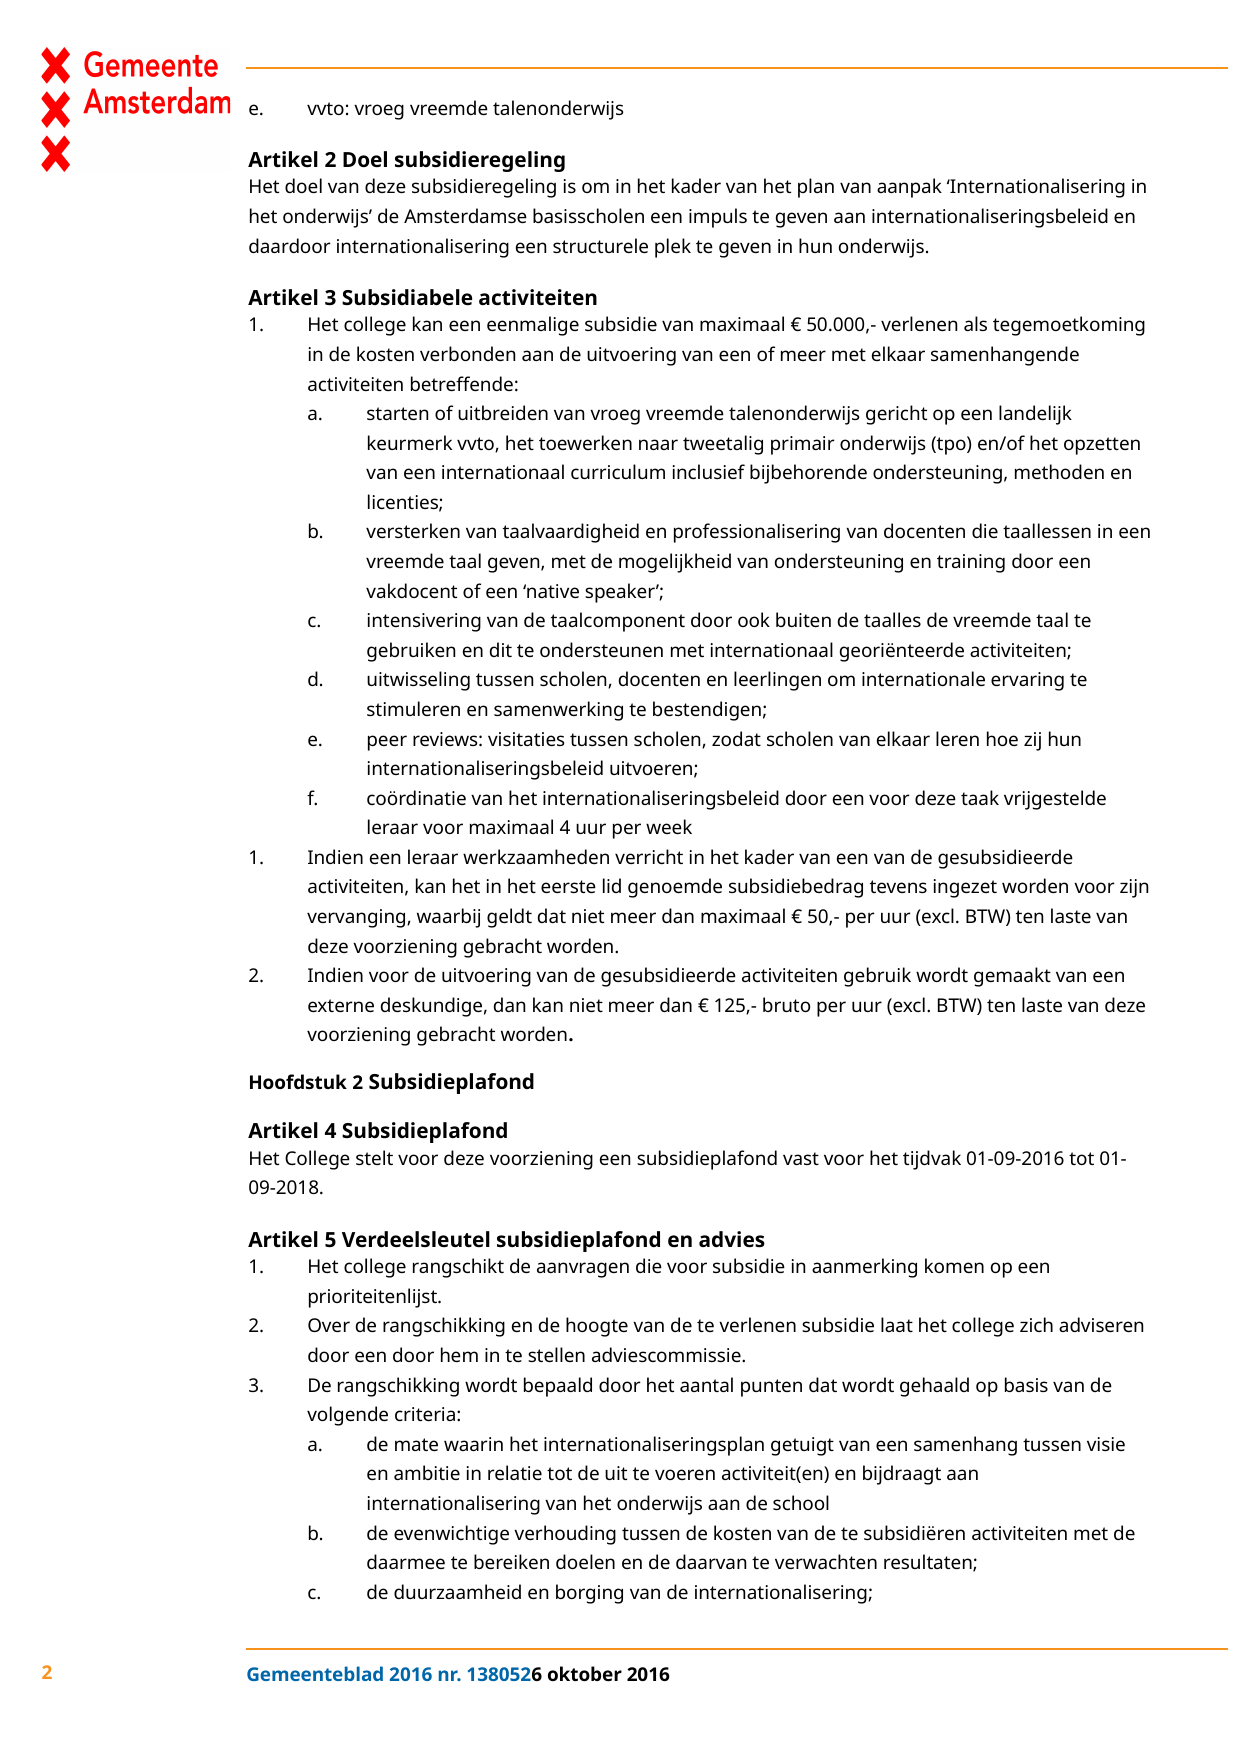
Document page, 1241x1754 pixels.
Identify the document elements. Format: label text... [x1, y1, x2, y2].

list Over de rangschikking en de hoogte van de te verlenen subsidie laat het college zich adviseren door een door hem in te stellen adviescommissie. [248, 1313, 1152, 1368]
list De rangschikking wordt bepaald door het aantal punten dat wordt gehaald op basis van de volgende criteria: [248, 1372, 1152, 1427]
list vvto: vroeg vreemde talenonderwijs [248, 95, 1152, 121]
list coördinatie van het internationaliseringsbeleid door een voor deze taak vrijgestelde leraar voor maximaal 4 uur per week [307, 785, 1152, 840]
list versterken van taalvaardigheid en professionalisering van docenten die taallessen in een vreemde taal geven, met de mogelijkheid van ondersteuning en training door een vakdocent of een ‘native speaker’; [307, 519, 1152, 604]
text Artikel 5 Verdeelsleutel subsidieplafond en advies [248, 1225, 1152, 1253]
list uitwisseling tussen scholen, docenten en leerlingen om internationale ervaring te stimuleren en samenwerking te bestendigen; [307, 667, 1152, 722]
list Indien voor de uitvoering van de gesubsidieerde activiteiten gebruik wordt gemaakt van een externe deskundige, dan kan niet meer dan € 125,- bruto per uur (excl. BTW) ten laste van deze voorziening gebracht worden. [248, 962, 1152, 1047]
text Het doel van deze subsidieregeling is om in het kader van het plan van aanpak ‘Internationalisering in het onderwijs’ de Amsterdamse basisscholen een impuls te geven aan internationaliseringsbeleid en daardoor internationalisering een structurele plek te geven in hun onderwijs. [248, 174, 1152, 258]
list starten of uitbreiden van vroeg vreemde talenonderwijs gericht op een landelijk keurmerk vvto, het toewerken naar tweetalig primair onderwijs (tpo) en/of het opzetten van een internationaal curriculum inclusief bijbehorende ondersteuning, methoden en licenties; [307, 400, 1152, 515]
list Het college rangschikt de aanvragen die voor subsidie in aanmerking komen op een prioriteitenlijst. [248, 1253, 1152, 1309]
text Hoofdstuk 2 Subsidieplafond [248, 1067, 1152, 1096]
text Artikel 4 Subsidieplafond [248, 1117, 1152, 1145]
text Artikel 2 Doel subsidieregeling [248, 145, 1152, 174]
text Artikel 3 Subsidiabele activiteiten [248, 283, 1152, 312]
picture [41, 47, 231, 172]
list de mate waarin het internationaliseringsplan getuigt van een samenhang tussen visie en ambitie in relatie tot de uit te voeren activiteit(en) en bijdraagt aan internationalisering van het onderwijs aan de school [307, 1431, 1152, 1516]
list intensivering van de taalcomponent door ook buiten de taalles de vreemde taal te gebruiken en dit te ondersteunen met internationaal georiënteerde activiteiten; [307, 607, 1152, 663]
list de evenwichtige verhouding tussen de kosten van de te subsidiëren activiteiten met de daarmee te bereiken doelen en de daarvan te verwachten resultaten; [307, 1520, 1152, 1575]
text Het College stelt voor deze voorziening een subsidieplafond vast voor het tijdvak 01-09-2016 tot 01-09-2018. [248, 1145, 1152, 1200]
list Het college kan een eenmalige subsidie van maximaal € 50.000,- verlenen als tegemoetkoming in de kosten verbonden aan de uitvoering van een of meer met elkaar samenhangende activiteiten betreffende: [248, 312, 1152, 397]
list Indien een leraar werkzaamheden verricht in het kader van een van de gesubsidieerde activiteiten, kan het in het eerste lid genoemde subsidiebedrag tevens ingezet worden voor zijn vervanging, waarbij geldt dat niet meer dan maximaal € 50,- per uur (excl. BTW) ten laste van deze voorziening gebracht worden. [248, 844, 1152, 959]
list de duurzaamheid en borging van de internationalisering; [307, 1579, 1152, 1604]
list peer reviews: visitaties tussen scholen, zodat scholen van elkaar leren hoe zij hun internationaliseringsbeleid uitvoeren; [307, 726, 1152, 781]
